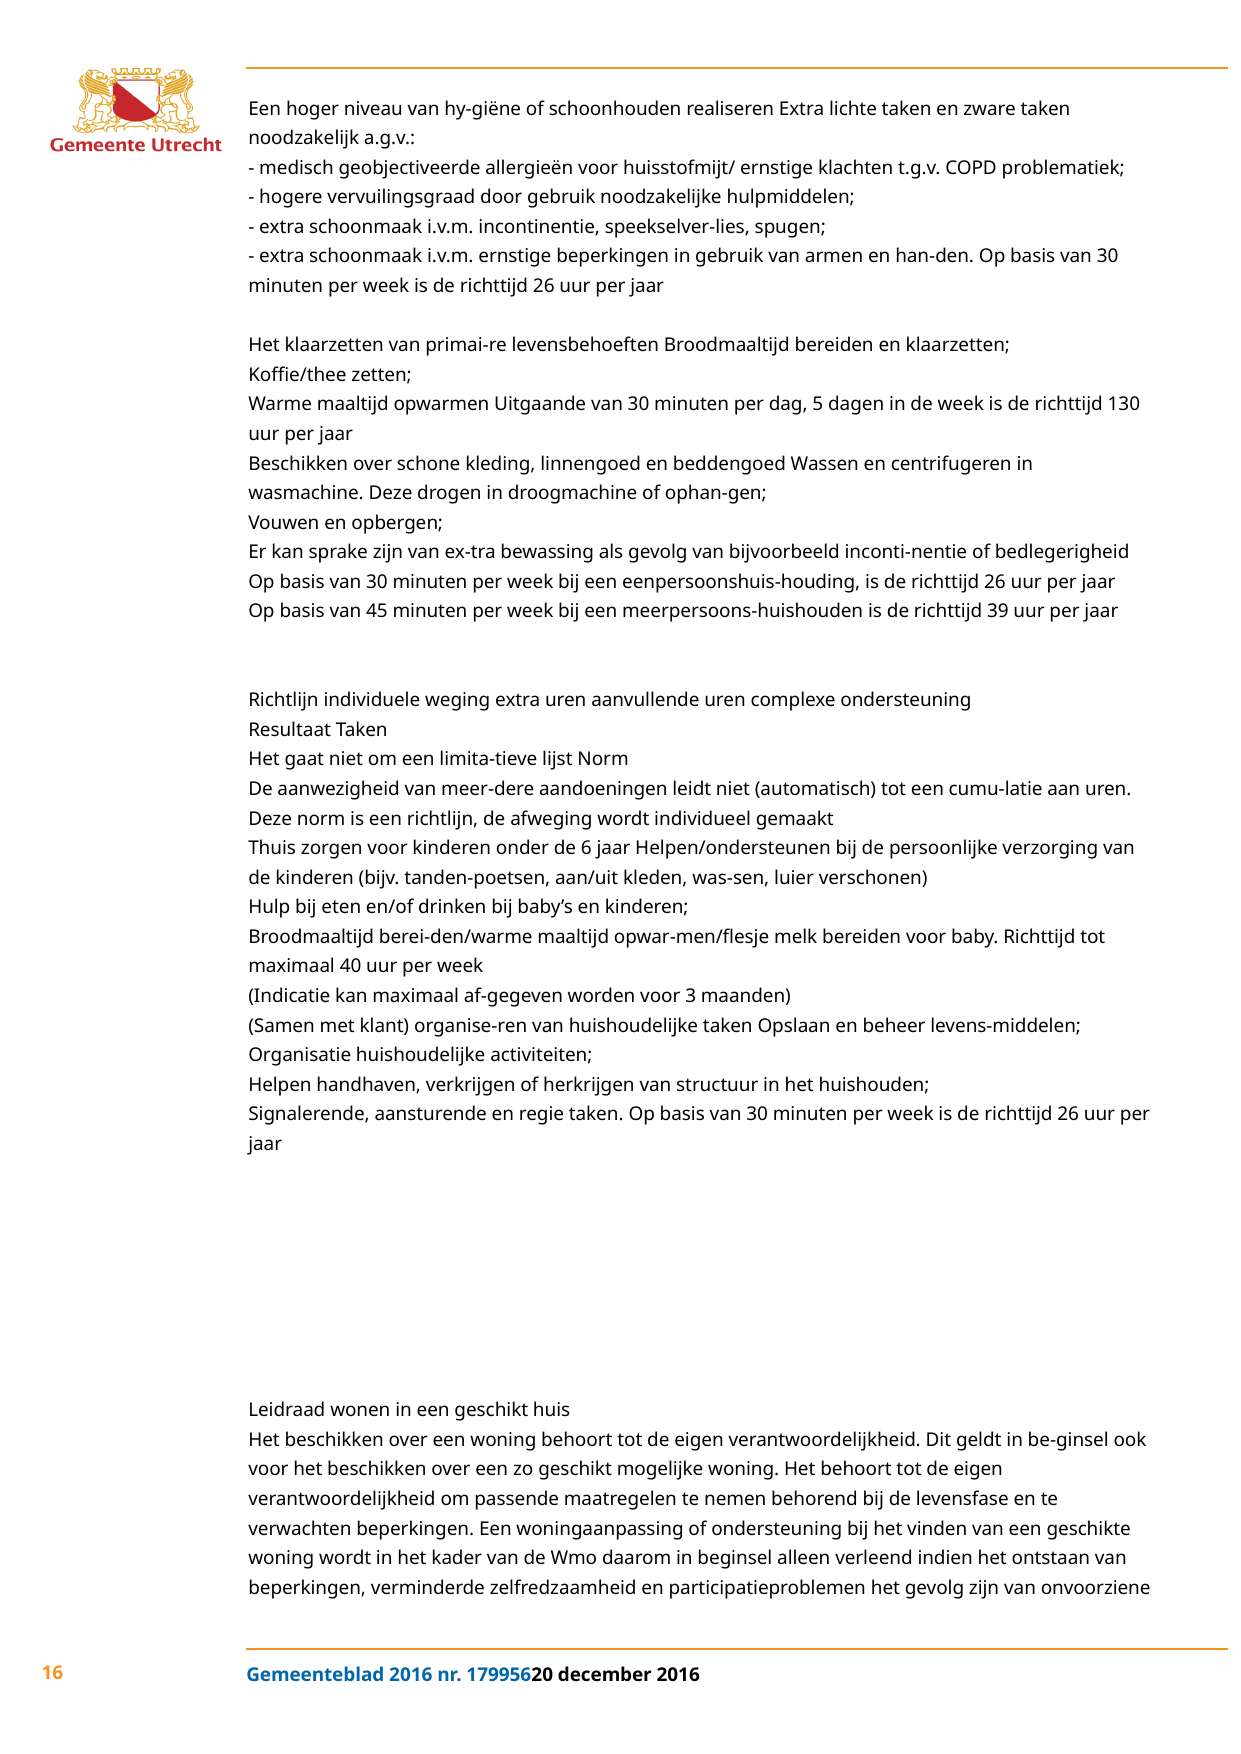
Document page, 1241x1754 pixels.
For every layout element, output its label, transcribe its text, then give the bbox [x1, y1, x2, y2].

text Thuis zorgen voor kinderen onder de 6 jaar Helpen/ondersteunen bij de persoonlijke verzorging van de kinderen (bijv. tanden-poetsen, aan/uit kleden, was-sen, luier verschonen) [248, 834, 1152, 890]
text De aanwezigheid van meer-dere aandoeningen leidt niet (automatisch) tot een cumu-latie aan uren. [248, 775, 1152, 801]
text Deze norm is een richtlijn, de afweging wordt individueel gemaakt [248, 805, 1152, 831]
text Richtlijn individuele weging extra uren aanvullende uren complexe ondersteuning [248, 686, 1152, 712]
text Op basis van 30 minuten per week bij een eenpersoonshuis-houding, is de richttijd 26 uur per jaar [248, 568, 1152, 594]
text Leidraad wonen in een geschikt huis [248, 1396, 1152, 1422]
text - hogere vervuilingsgraad door gebruik noodzakelijke hulpmiddelen; [248, 183, 1152, 209]
picture [41, 47, 231, 172]
text Koffie/thee zetten; [248, 361, 1152, 387]
text Een hoger niveau van hy-giëne of schoonhouden realiseren Extra lichte taken en zware taken noodzakelijk a.g.v.: [248, 95, 1152, 150]
text Op basis van 45 minuten per week bij een meerpersoons-huishouden is de richttijd 39 uur per jaar [248, 598, 1152, 623]
text Warme maaltijd opwarmen Uitgaande van 30 minuten per dag, 5 dagen in de week is de richttijd 130 uur per jaar [248, 391, 1152, 446]
text Er kan sprake zijn van ex-tra bewassing als gevolg van bijvoorbeeld inconti-nentie of bedlegerigheid [248, 538, 1152, 564]
text Broodmaaltijd berei-den/warme maaltijd opwar-men/flesje melk bereiden voor baby. Richttijd tot maximaal 40 uur per week [248, 923, 1152, 978]
text Hulp bij eten en/of drinken bij baby’s en kinderen; [248, 893, 1152, 919]
text - extra schoonmaak i.v.m. ernstige beperkingen in gebruik van armen en han-den. Op basis van 30 minuten per week is de richttijd 26 uur per jaar [248, 243, 1152, 298]
text Organisatie huishoudelijke activiteiten; [248, 1041, 1152, 1067]
text Resultaat Taken [248, 716, 1152, 742]
text Het klaarzetten van primai-re levensbehoeften Broodmaaltijd bereiden en klaarzetten; [248, 331, 1152, 357]
text Signalerende, aansturende en regie taken. Op basis van 30 minuten per week is de richttijd 26 uur per jaar [248, 1101, 1152, 1156]
text Helpen handhaven, verkrijgen of herkrijgen van structuur in het huishouden; [248, 1071, 1152, 1097]
text Beschikken over schone kleding, linnengoed en beddengoed Wassen en centrifugeren in wasmachine. Deze drogen in droogmachine of ophan-gen; [248, 450, 1152, 505]
text (Samen met klant) organise-ren van huishoudelijke taken Opslaan en beheer levens-middelen; [248, 1012, 1152, 1038]
text Het beschikken over een woning behoort tot de eigen verantwoordelijkheid. Dit geldt in be-ginsel ook voor het beschikken over een zo geschikt mogelijke woning. Het behoort tot de eigen verantwoordelijkheid om passende maatregelen te nemen behorend bij de levensfase en te verwachten beperkingen. Een woningaanpassing of ondersteuning bij het vinden van een geschikte woning wordt in het kader van de Wmo daarom in beginsel alleen verleend indien het ontstaan van beperkingen, verminderde zelfredzaamheid en participatieproblemen het gevolg zijn van onvoorziene [248, 1426, 1152, 1600]
text Het gaat niet om een limita-tieve lijst Norm [248, 746, 1152, 771]
text - medisch geobjectiveerde allergieën voor huisstofmijt/ ernstige klachten t.g.v. COPD problematiek; [248, 154, 1152, 180]
text Vouwen en opbergen; [248, 509, 1152, 535]
text (Indicatie kan maximaal af-gegeven worden voor 3 maanden) [248, 982, 1152, 1008]
text - extra schoonmaak i.v.m. incontinentie, speekselver-lies, spugen; [248, 213, 1152, 239]
